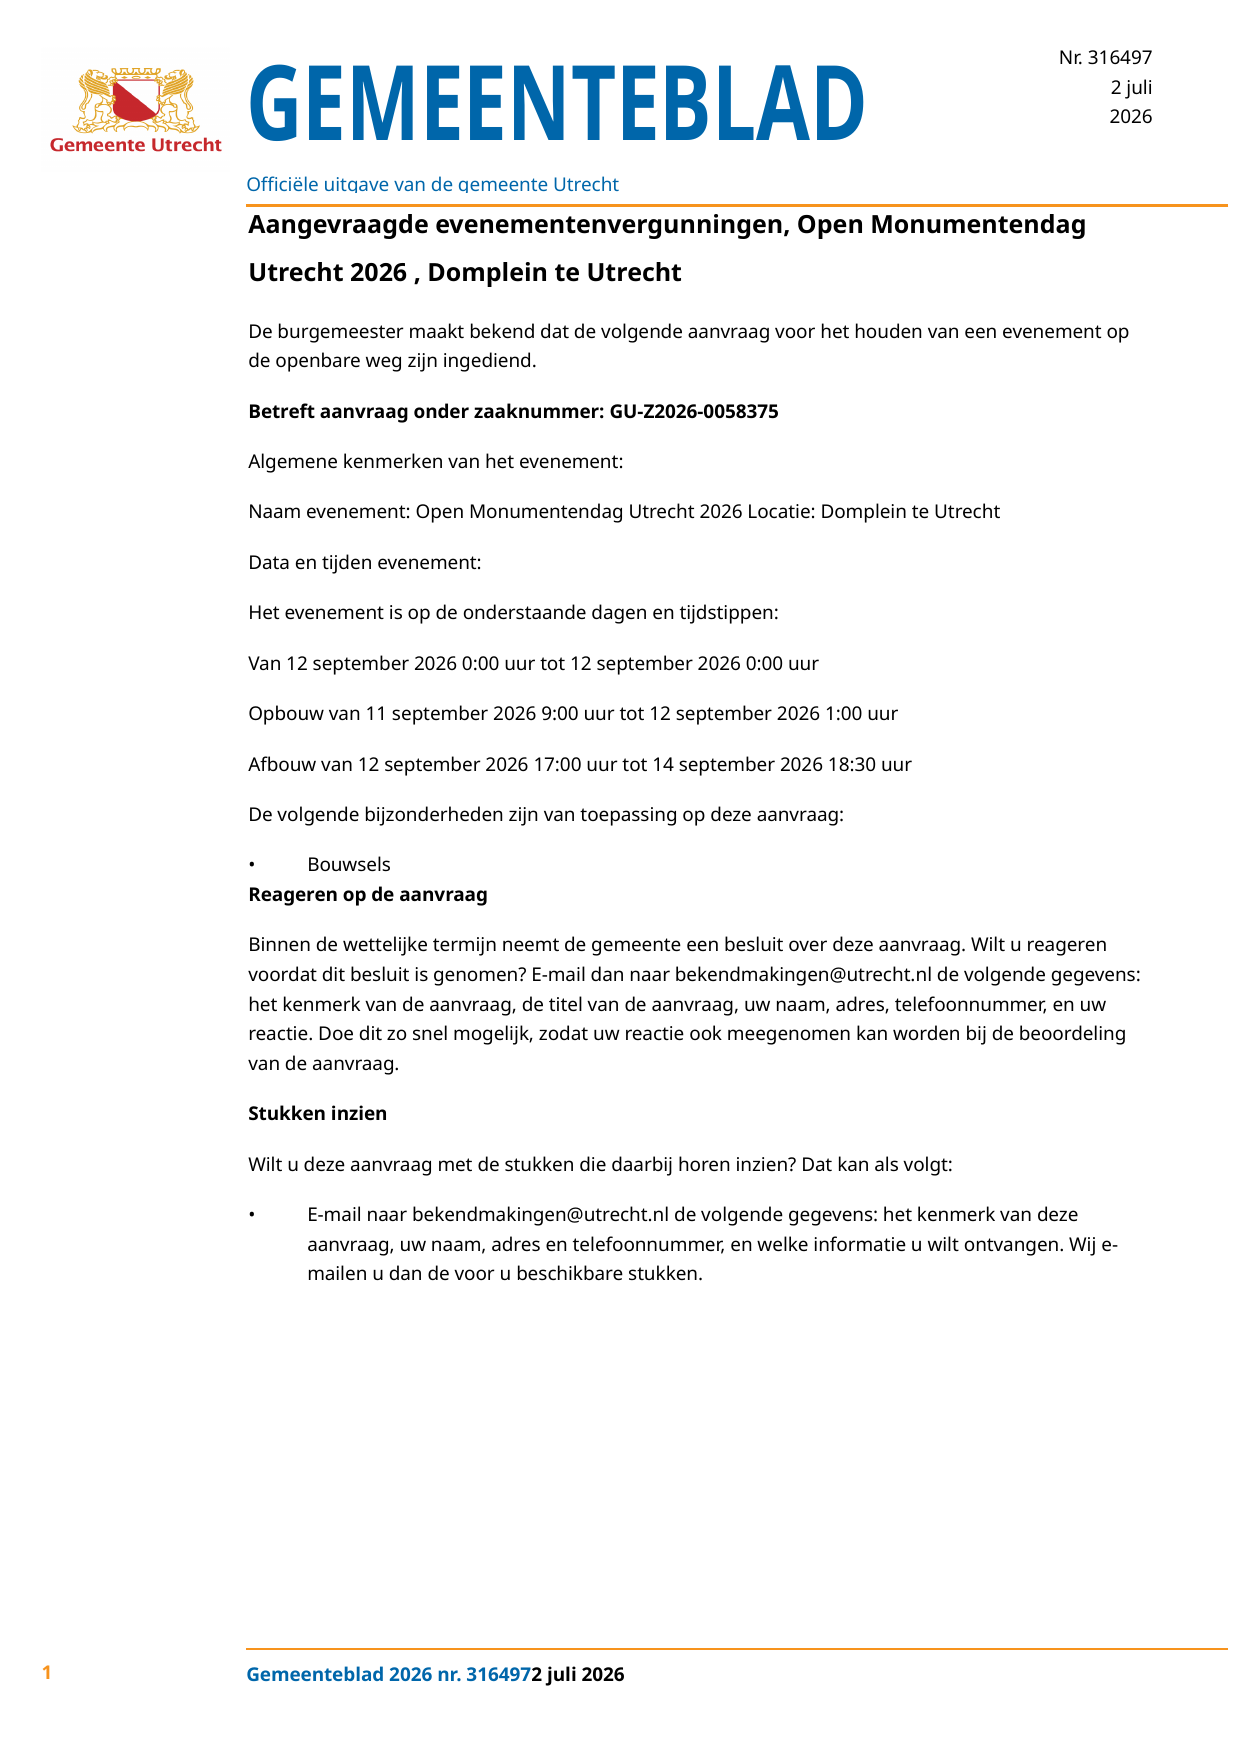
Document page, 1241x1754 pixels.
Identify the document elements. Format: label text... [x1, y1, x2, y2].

text Van 12 september 2026 0:00 uur tot 12 september 2026 0:00 uur [248, 650, 1152, 676]
text Reageren op de aanvraag [248, 881, 1152, 907]
text Binnen de wettelijke termijn neemt de gemeente een besluit over deze aanvraag. Wilt u reageren voordat dit besluit is genomen? E-mail dan naar bekendmakingen@utrecht.nl de volgende gegevens: het kenmerk van de aanvraag, de titel van de aanvraag, uw naam, adres, telefoonnummer, en uw reactie. Doe dit zo snel mogelijk, zodat uw reactie ook meegenomen kan worden bij de beoordeling van de aanvraag. [248, 932, 1152, 1076]
text Opbouw van 11 september 2026 9:00 uur tot 12 september 2026 1:00 uur [248, 700, 1152, 726]
list E-mail naar bekendmakingen@utrecht.nl de volgende gegevens: het kenmerk van deze aanvraag, uw naam, adres en telefoonnummer, en welke informatie u wilt ontvangen. Wij e-mailen u dan de voor u beschikbare stukken. [248, 1201, 1152, 1286]
text Naam evenement: Open Monumentendag Utrecht 2026 Locatie: Domplein te Utrecht [248, 499, 1152, 524]
text Aangevraagde evenementenvergunningen, Open Monumentendag Utrecht 2026 , Domplein te Utrecht [248, 207, 1152, 288]
text Data en tijden evenement: [248, 549, 1152, 575]
text Afbouw van 12 september 2026 17:00 uur tot 14 september 2026 18:30 uur [248, 751, 1152, 777]
text De burgemeester maakt bekend dat de volgende aanvraag voor het houden van een evenement op de openbare weg zijn ingediend. [248, 318, 1152, 373]
text Betreft aanvraag onder zaaknummer: GU-Z2026-0058375 [248, 398, 1152, 424]
text Algemene kenmerken van het evenement: [248, 448, 1152, 474]
text Het evenement is op de onderstaande dagen en tijdstippen: [248, 599, 1152, 625]
text De volgende bijzonderheden zijn van toepassing op deze aanvraag: [248, 801, 1152, 827]
text Stukken inzien [248, 1100, 1152, 1126]
list Bouwsels [248, 852, 1152, 877]
text Wilt u deze aanvraag met de stukken die daarbij horen inzien? Dat kan als volgt: [248, 1151, 1152, 1177]
picture [41, 47, 231, 172]
